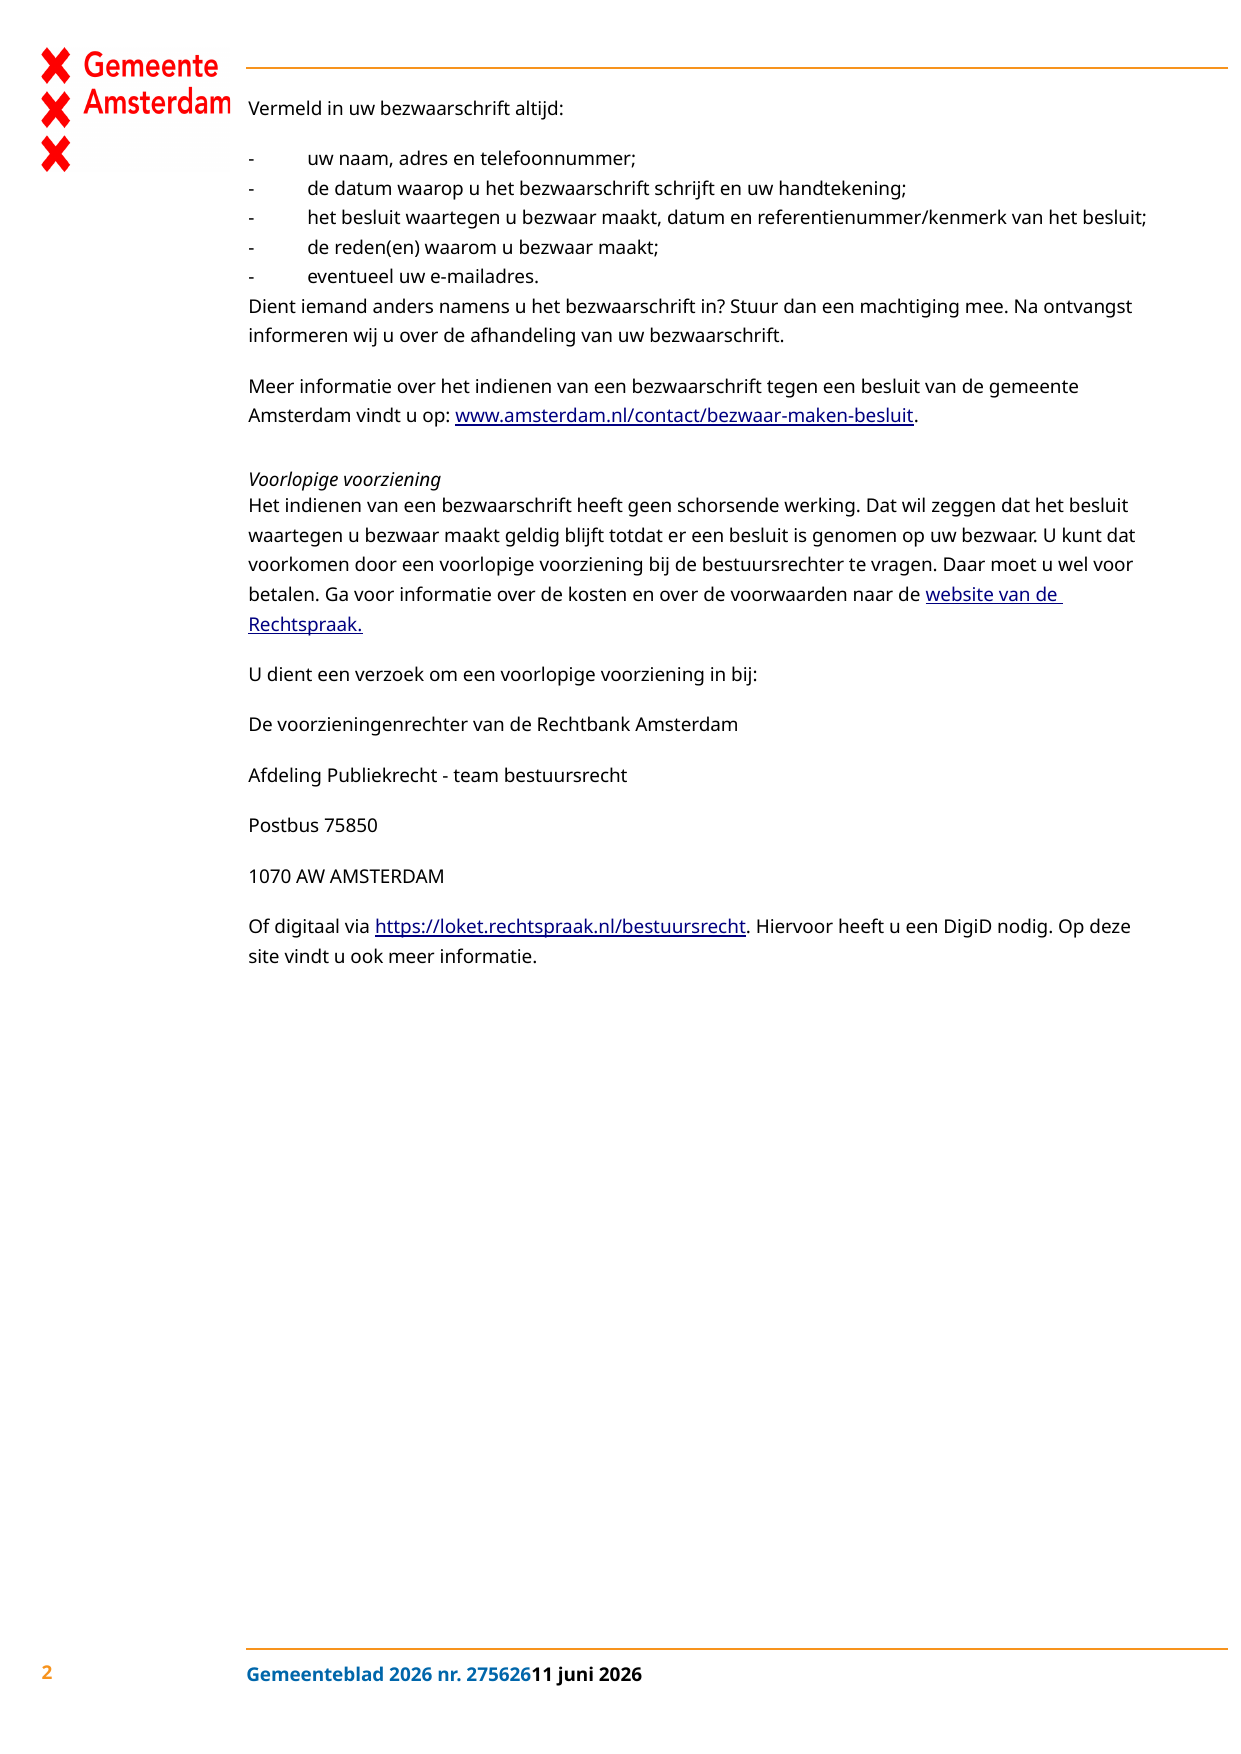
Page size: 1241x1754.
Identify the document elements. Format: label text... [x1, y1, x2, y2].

text U dient een verzoek om een voorlopige voorziening in bij: [248, 661, 1152, 687]
text 1070 AW AMSTERDAM [248, 863, 1152, 888]
list het besluit waartegen u bezwaar maakt, datum en referentienummer/kenmerk van het besluit; [248, 204, 1152, 230]
text Vermeld in uw bezwaarschrift altijd: [248, 95, 1152, 121]
text Postbus 75850 [248, 812, 1152, 838]
text Of digitaal via https://loket.rechtspraak.nl/bestuursrecht. Hiervoor heeft u een DigiD nodig. Op deze site vindt u ook meer informatie. [248, 913, 1152, 968]
list de datum waarop u het bezwaarschrift schrijft en uw handtekening; [248, 175, 1152, 201]
list de reden(en) waarom u bezwaar maakt; [248, 234, 1152, 260]
text Meer informatie over het indienen van een bezwaarschrift tegen een besluit van de gemeente Amsterdam vindt u op: www.amsterdam.nl/contact/bezwaar-maken-besluit. [248, 373, 1152, 428]
list uw naam, adres en telefoonnummer; [248, 145, 1152, 171]
text Voorlopige voorziening [248, 467, 1152, 492]
picture [41, 47, 231, 172]
text Het indienen van een bezwaarschrift heeft geen schorsende werking. Dat wil zeggen dat het besluit waartegen u bezwaar maakt geldig blijft totdat er een besluit is genomen op uw bezwaar. U kunt dat voorkomen door een voorlopige voorziening bij de bestuursrechter te vragen. Daar moet u wel voor betalen. Ga voor informatie over de kosten en over de voorwaarden naar de website van de Rechtspraak. [248, 492, 1152, 636]
text Afdeling Publiekrecht - team bestuursrecht [248, 762, 1152, 788]
text Dient iemand anders namens u het bezwaarschrift in? Stuur dan een machtiging mee. Na ontvangst informeren wij u over de afhandeling van uw bezwaarschrift. [248, 293, 1152, 348]
list eventueel uw e-mailadres. [248, 263, 1152, 289]
text De voorzieningenrechter van de Rechtbank Amsterdam [248, 712, 1152, 737]
